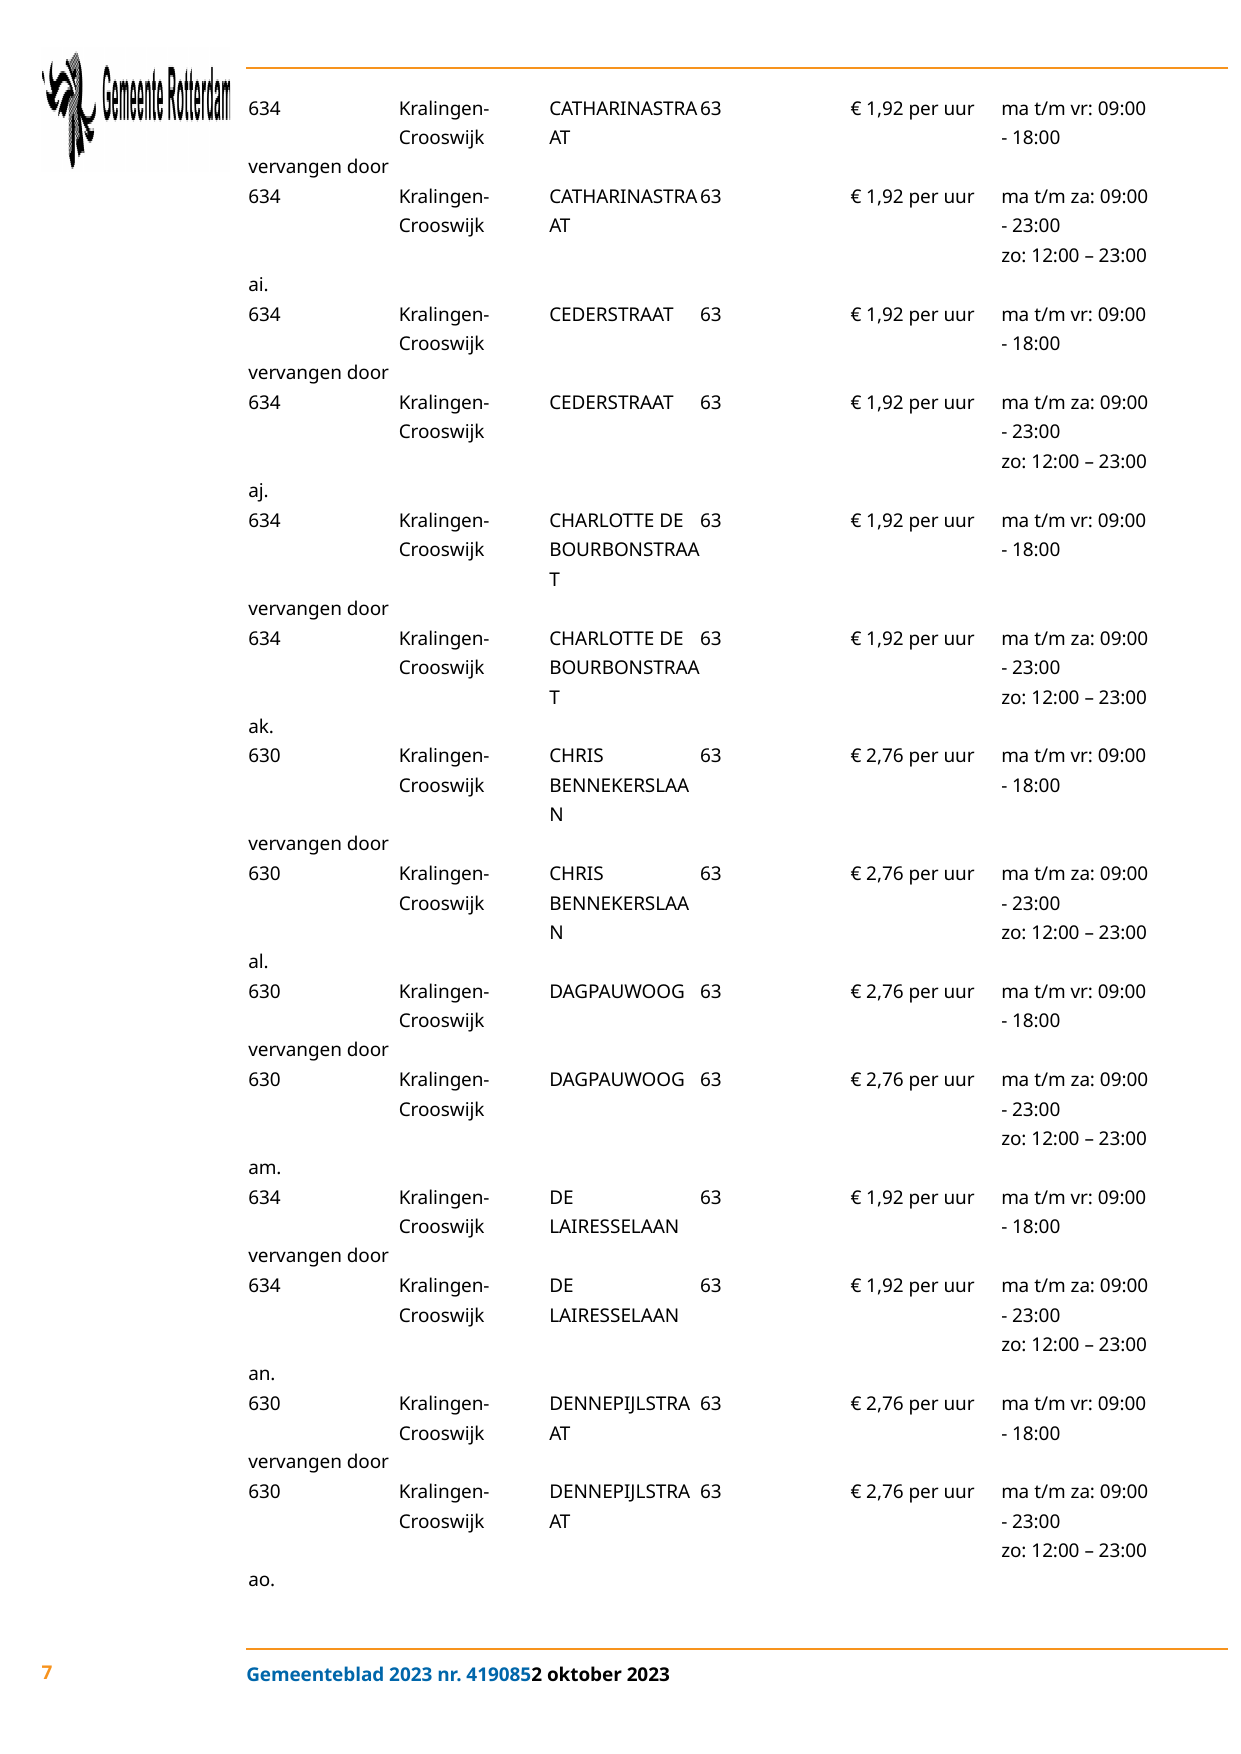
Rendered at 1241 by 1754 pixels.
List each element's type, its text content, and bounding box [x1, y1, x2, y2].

table_header € 1,92 per uur [850, 95, 1001, 150]
table_header 63 [700, 1184, 850, 1239]
table_header ma t/m vr: 09:00 - 18:00 [1001, 507, 1152, 592]
text vervangen door [248, 1243, 1152, 1268]
table_header 630 [248, 743, 398, 827]
table_header Kralingen-Crooswijk [399, 1390, 549, 1446]
table_header 63 [700, 625, 850, 709]
text vervangen door [248, 359, 1152, 385]
table_header 63 [700, 1273, 850, 1357]
text ai. [248, 271, 1152, 297]
text vervangen door [248, 153, 1152, 179]
table_header DENNEPIJLSTRAAT [549, 1479, 700, 1563]
table_header 63 [700, 301, 850, 356]
table_header € 1,92 per uur [850, 301, 1001, 356]
text ao. [248, 1567, 1152, 1592]
table_header € 1,92 per uur [850, 625, 1001, 709]
text am. [248, 1154, 1152, 1180]
table_header ma t/m vr: 09:00 - 18:00 [1001, 1390, 1152, 1446]
table_header Kralingen-Crooswijk [399, 183, 549, 268]
table_header Kralingen-Crooswijk [399, 743, 549, 827]
text vervangen door [248, 595, 1152, 621]
table_header ma t/m za: 09:00 - 23:00 zo: 12:00 – 23:00 [1001, 1273, 1152, 1357]
table_header ma t/m za: 09:00 - 23:00 zo: 12:00 – 23:00 [1001, 1066, 1152, 1151]
text vervangen door [248, 831, 1152, 856]
table_header Kralingen-Crooswijk [399, 1184, 549, 1239]
table_header € 2,76 per uur [850, 1066, 1001, 1151]
table_header Kralingen-Crooswijk [399, 301, 549, 356]
text al. [248, 948, 1152, 974]
table_header DAGPAUWOOG [549, 1066, 700, 1151]
text an. [248, 1361, 1152, 1386]
table_header ma t/m za: 09:00 - 23:00 zo: 12:00 – 23:00 [1001, 625, 1152, 709]
table_header € 1,92 per uur [850, 1184, 1001, 1239]
table_header 63 [700, 978, 850, 1033]
table_header DAGPAUWOOG [549, 978, 700, 1033]
table_header € 1,92 per uur [850, 183, 1001, 268]
table_header ma t/m vr: 09:00 - 18:00 [1001, 978, 1152, 1033]
table_header € 2,76 per uur [850, 1390, 1001, 1446]
table_header CEDERSTRAAT [549, 301, 700, 356]
table_header CHARLOTTE DE BOURBONSTRAAT [549, 507, 700, 592]
table_header 634 [248, 183, 398, 268]
table_header € 2,76 per uur [850, 978, 1001, 1033]
text vervangen door [248, 1037, 1152, 1062]
table_header Kralingen-Crooswijk [399, 625, 549, 709]
table_header 63 [700, 183, 850, 268]
table_header DENNEPIJLSTRAAT [549, 1390, 700, 1446]
table_header 63 [700, 507, 850, 592]
table_header 63 [700, 1066, 850, 1151]
table_header 634 [248, 1273, 398, 1357]
table_header € 1,92 per uur [850, 1273, 1001, 1357]
table_header DE LAIRESSELAAN [549, 1184, 700, 1239]
table_header ma t/m vr: 09:00 - 18:00 [1001, 301, 1152, 356]
table_header € 2,76 per uur [850, 860, 1001, 945]
table_header CATHARINASTRAAT [549, 95, 700, 150]
table_header 630 [248, 1066, 398, 1151]
table_header 630 [248, 1479, 398, 1563]
table_header € 2,76 per uur [850, 1479, 1001, 1563]
table_header 634 [248, 389, 398, 474]
table_header 634 [248, 301, 398, 356]
table_header ma t/m vr: 09:00 - 18:00 [1001, 95, 1152, 150]
table_header 630 [248, 1390, 398, 1446]
table_header 63 [700, 860, 850, 945]
table_header CEDERSTRAAT [549, 389, 700, 474]
table_header Kralingen-Crooswijk [399, 860, 549, 945]
table_header 63 [700, 743, 850, 827]
table_header Kralingen-Crooswijk [399, 95, 549, 150]
text aj. [248, 477, 1152, 503]
table_header 634 [248, 507, 398, 592]
table_header ma t/m za: 09:00 - 23:00 zo: 12:00 – 23:00 [1001, 1479, 1152, 1563]
table_header CHARLOTTE DE BOURBONSTRAAT [549, 625, 700, 709]
table_header Kralingen-Crooswijk [399, 507, 549, 592]
table_header 634 [248, 625, 398, 709]
table_header 63 [700, 389, 850, 474]
table_header 634 [248, 95, 398, 150]
table_header ma t/m vr: 09:00 - 18:00 [1001, 1184, 1152, 1239]
table_header ma t/m vr: 09:00 - 18:00 [1001, 743, 1152, 827]
table_header 630 [248, 978, 398, 1033]
table_header ma t/m za: 09:00 - 23:00 zo: 12:00 – 23:00 [1001, 183, 1152, 268]
table_header € 1,92 per uur [850, 389, 1001, 474]
table_header 63 [700, 1479, 850, 1563]
table_header € 2,76 per uur [850, 743, 1001, 827]
table_header CHRIS BENNEKERSLAAN [549, 743, 700, 827]
table_header Kralingen-Crooswijk [399, 1479, 549, 1563]
table_header Kralingen-Crooswijk [399, 1273, 549, 1357]
table_header ma t/m za: 09:00 - 23:00 zo: 12:00 – 23:00 [1001, 860, 1152, 945]
table_header DE LAIRESSELAAN [549, 1273, 700, 1357]
table_header Kralingen-Crooswijk [399, 978, 549, 1033]
text ak. [248, 713, 1152, 738]
table_header CATHARINASTRAAT [549, 183, 700, 268]
table_header Kralingen-Crooswijk [399, 1066, 549, 1151]
table_header 630 [248, 860, 398, 945]
table_header ma t/m za: 09:00 - 23:00 zo: 12:00 – 23:00 [1001, 389, 1152, 474]
text vervangen door [248, 1449, 1152, 1474]
table_header € 1,92 per uur [850, 507, 1001, 592]
table_header 63 [700, 1390, 850, 1446]
table_header 634 [248, 1184, 398, 1239]
table_header CHRIS BENNEKERSLAAN [549, 860, 700, 945]
table_header 63 [700, 95, 850, 150]
picture [41, 47, 231, 172]
table_header Kralingen-Crooswijk [399, 389, 549, 474]
